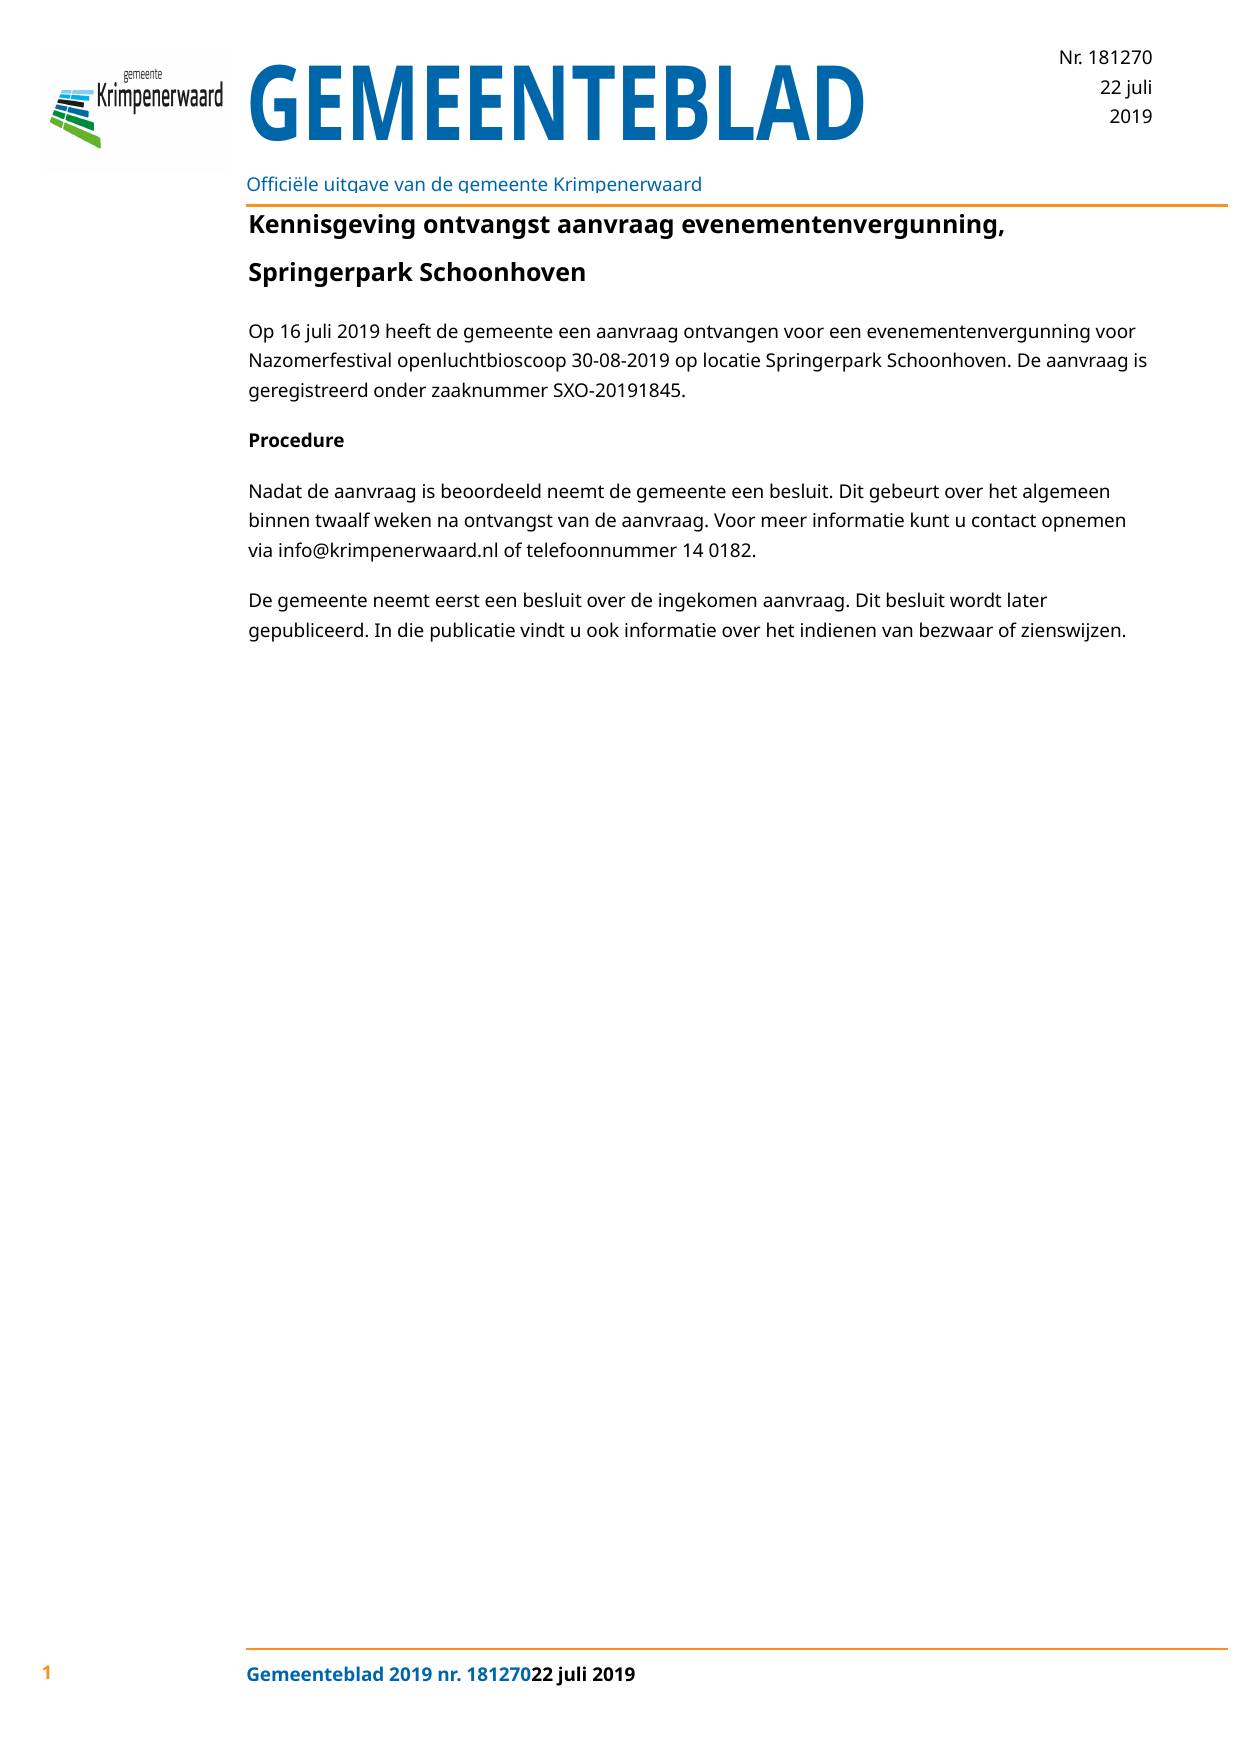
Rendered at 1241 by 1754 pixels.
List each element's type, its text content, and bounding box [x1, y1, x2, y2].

picture [41, 47, 231, 172]
text Procedure [248, 427, 1152, 453]
text Kennisgeving ontvangst aanvraag evenementenvergunning, Springerpark Schoonhoven [248, 207, 1152, 288]
text Op 16 juli 2019 heeft de gemeente een aanvraag ontvangen voor een evenementenvergunning voor Nazomerfestival openluchtbioscoop 30-08-2019 op locatie Springerpark Schoonhoven. De aanvraag is geregistreerd onder zaaknummer SXO-20191845. [248, 318, 1152, 403]
text Nadat de aanvraag is beoordeeld neemt de gemeente een besluit. Dit gebeurt over het algemeen binnen twaalf weken na ontvangst van de aanvraag. Voor meer informatie kunt u contact opnemen via info@krimpenerwaard.nl of telefoonnummer 14 0182. [248, 478, 1152, 563]
text De gemeente neemt eerst een besluit over de ingekomen aanvraag. Dit besluit wordt later gepubliceerd. In die publicatie vindt u ook informatie over het indienen van bezwaar of zienswijzen. [248, 587, 1152, 643]
